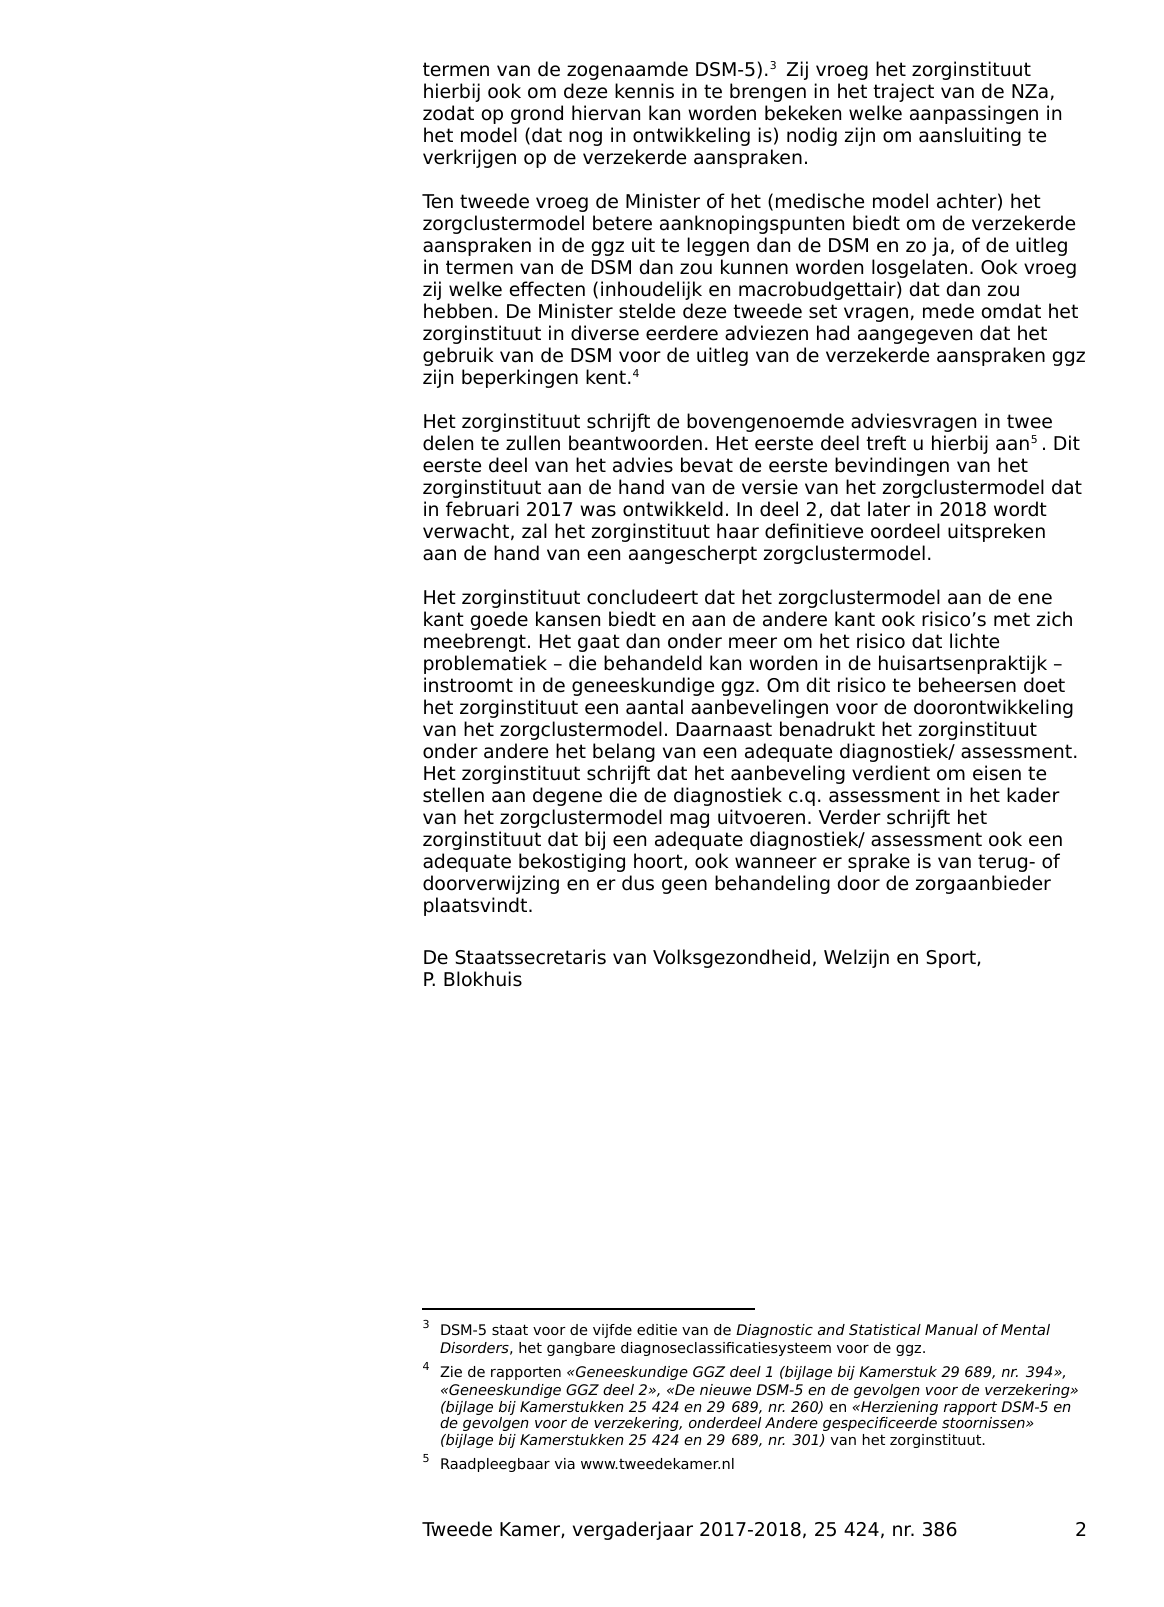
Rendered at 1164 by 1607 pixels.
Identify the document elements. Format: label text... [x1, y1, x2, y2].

text Raadpleegbaar via www.tweedekamer.nl [422, 1452, 1087, 1474]
text termen van de zogenaamde DSM-5). Zij vroeg het zorginstituut hierbij ook om deze kennis in te brengen in het traject van de NZa, zodat op grond hiervan kan worden bekeken welke aanpassingen in het model (dat nog in ontwikkeling is) nodig zijn om aansluiting te verkrijgen op de verzekerde aanspraken. [422, 59, 1087, 169]
text Ten tweede vroeg de Minister of het (medische model achter) het zorgclustermodel betere aanknopingspunten biedt om de verzekerde aanspraken in de ggz uit te leggen dan de DSM en zo ja, of de uitleg in termen van de DSM dan zou kunnen worden losgelaten. Ook vroeg zij welke effecten (inhoudelijk en macrobudgettair) dat dan zou hebben. De Minister stelde deze tweede set vragen, mede omdat het zorginstituut in diverse eerdere adviezen had aangegeven dat het gebruik van de DSM voor de uitleg van de verzekerde aanspraken ggz zijn beperkingen kent. [422, 191, 1087, 389]
text Zie de rapporten «Geneeskundige GGZ deel 1 (bijlage bij Kamerstuk 29 689, nr. 394», «Geneeskundige GGZ deel 2», «De nieuwe DSM-5 en de gevolgen voor de verzekering» (bijlage bij Kamerstukken 25 424 en 29 689, nr. 260) en «Herziening rapport DSM-5 en de gevolgen voor de verzekering, onderdeel Andere gespecificeerde stoornissen» (bijlage bij Kamerstukken 25 424 en 29 689, nr. 301) van het zorginstituut. [422, 1360, 1087, 1449]
text Het zorginstituut concludeert dat het zorgclustermodel aan de ene kant goede kansen biedt en aan de andere kant ook risico’s met zich meebrengt. Het gaat dan onder meer om het risico dat lichte problematiek – die behandeld kan worden in de huisartsenpraktijk – instroomt in de geneeskundige ggz. Om dit risico te beheersen doet het zorginstituut een aantal aanbevelingen voor de doorontwikkeling van het zorgclustermodel. Daarnaast benadrukt het zorginstituut onder andere het belang van een adequate diagnostiek/ assessment. Het zorginstituut schrijft dat het aanbeveling verdient om eisen te stellen aan degene die de diagnostiek c.q. assessment in het kader van het zorgclustermodel mag uitvoeren. Verder schrijft het zorginstituut dat bij een adequate diagnostiek/ assessment ook een adequate bekostiging hoort, ook wanneer er sprake is van terug- of doorverwijzing en er dus geen behandeling door de zorgaanbieder plaatsvindt. [422, 587, 1087, 917]
text De Staatssecretaris van Volksgezondheid, Welzijn en Sport, P. Blokhuis [422, 947, 1087, 991]
text DSM-5 staat voor de vijfde editie van de Diagnostic and Statistical Manual of Mental Disorders, het gangbare diagnoseclassificatiesysteem voor de ggz. [422, 1318, 1087, 1357]
text Het zorginstituut schrijft de bovengenoemde adviesvragen in twee delen te zullen beantwoorden. Het eerste deel treft u hierbij aan. Dit eerste deel van het advies bevat de eerste bevindingen van het zorginstituut aan de hand van de versie van het zorgclustermodel dat in februari 2017 was ontwikkeld. In deel 2, dat later in 2018 wordt verwacht, zal het zorginstituut haar definitieve oordeel uitspreken aan de hand van een aangescherpt zorgclustermodel. [422, 411, 1087, 565]
